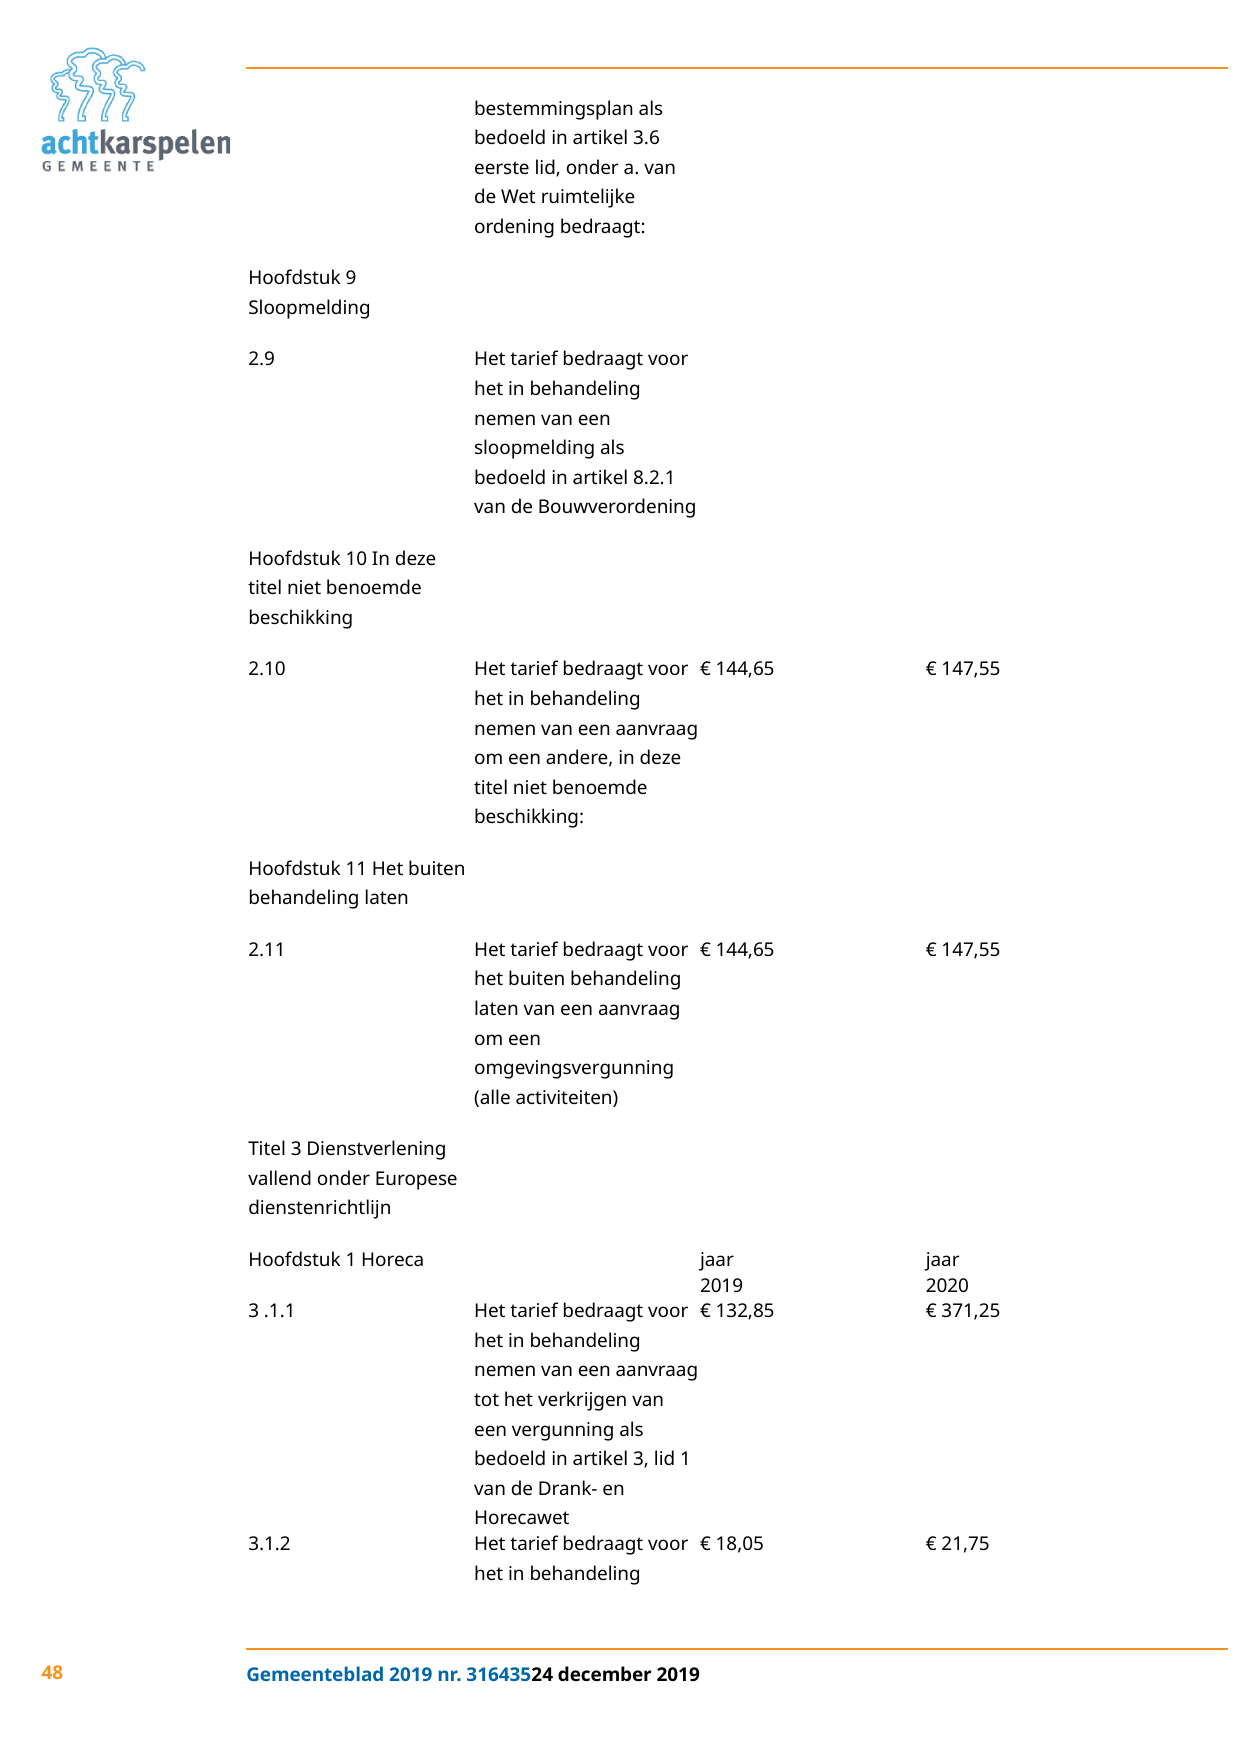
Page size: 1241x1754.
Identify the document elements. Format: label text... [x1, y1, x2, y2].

table_cell [700, 95, 926, 239]
table_cell [474, 1272, 700, 1297]
table_cell [474, 910, 700, 936]
table_cell [700, 1220, 926, 1246]
table_cell Hoofdstuk 10 In deze titel niet benoemde beschikking [248, 545, 474, 630]
table_cell jaar [926, 1246, 1152, 1272]
table_cell [474, 630, 700, 656]
table_cell [700, 855, 926, 910]
table_cell [926, 1220, 1152, 1246]
table_cell € 371,25 [926, 1298, 1152, 1530]
table_cell [700, 519, 926, 545]
table_cell Het tarief bedraagt voor het in behandeling nemen van een aanvraag tot het verkrijgen van een vergunning als bedoeld in artikel 3, lid 1 van de Drank- en Horecawet [474, 1298, 700, 1530]
table_cell Titel 3 Dienstverlening vallend onder Europese dienstenrichtlijn [248, 1135, 474, 1220]
table_cell [248, 910, 474, 936]
table_cell [248, 1272, 474, 1297]
table_cell [926, 630, 1152, 656]
table_cell € 147,55 [926, 936, 1152, 1110]
table_cell [700, 346, 926, 519]
table_cell [474, 239, 700, 264]
table_cell [474, 829, 700, 855]
table_cell [248, 239, 474, 264]
table_cell [248, 630, 474, 656]
table_cell [700, 239, 926, 264]
table_cell [248, 1220, 474, 1246]
table_cell Hoofdstuk 11 Het buiten behandeling laten [248, 855, 474, 910]
table_cell [926, 519, 1152, 545]
table_cell Het tarief bedraagt voor het buiten behandeling laten van een aanvraag om een omgevingsvergunning (alle activiteiten) [474, 936, 700, 1110]
table_cell [700, 320, 926, 346]
table_cell [474, 1246, 700, 1272]
table_cell [474, 1135, 700, 1220]
table_cell 3.1.2 [248, 1530, 474, 1586]
table_cell Het tarief bedraagt voor het in behandeling nemen van een aanvraag om een andere, in deze titel niet benoemde beschikking: [474, 656, 700, 829]
table_cell € 21,75 [926, 1530, 1152, 1586]
table_cell [926, 346, 1152, 519]
table_cell [248, 320, 474, 346]
table_cell [926, 855, 1152, 910]
table_cell [926, 320, 1152, 346]
table_cell [248, 829, 474, 855]
table_cell jaar [700, 1246, 926, 1272]
table_cell [926, 1110, 1152, 1135]
table_cell [926, 265, 1152, 320]
table_cell [248, 95, 474, 239]
table_cell Het tarief bedraagt voor het in behandeling [474, 1530, 700, 1586]
table_cell 2.10 [248, 656, 474, 829]
table_cell [700, 829, 926, 855]
table_cell [926, 1135, 1152, 1220]
picture [41, 47, 231, 172]
table_cell Hoofdstuk 9 Sloopmelding [248, 265, 474, 320]
table_cell [474, 519, 700, 545]
table_cell € 132,85 [700, 1298, 926, 1530]
table_cell [926, 829, 1152, 855]
table_cell 2.11 [248, 936, 474, 1110]
table_cell [474, 320, 700, 346]
table_cell [474, 265, 700, 320]
table_cell [926, 95, 1152, 239]
table_cell Het tarief bedraagt voor het in behandeling nemen van een sloopmelding als bedoeld in artikel 8.2.1 van de Bouwverordening [474, 346, 700, 519]
table_cell bestemmingsplan als bedoeld in artikel 3.6 eerste lid, onder a. van de Wet ruimtelijke ordening bedraagt: [474, 95, 700, 239]
table_cell 2.9 [248, 346, 474, 519]
table_cell [926, 910, 1152, 936]
table_cell [926, 239, 1152, 264]
table_cell € 18,05 [700, 1530, 926, 1586]
table_cell 3 .1.1 [248, 1298, 474, 1530]
table_cell € 144,65 [700, 656, 926, 829]
table_cell [700, 1135, 926, 1220]
table_cell [474, 545, 700, 630]
table_cell 2019 [700, 1272, 926, 1297]
table_cell [474, 1110, 700, 1135]
table_cell [700, 265, 926, 320]
table_cell [700, 910, 926, 936]
table_cell [926, 545, 1152, 630]
table_cell [700, 545, 926, 630]
table_cell 2020 [926, 1272, 1152, 1297]
table_cell [248, 1110, 474, 1135]
table_cell [700, 1110, 926, 1135]
table_cell € 147,55 [926, 656, 1152, 829]
table_cell € 144,65 [700, 936, 926, 1110]
table_cell [474, 855, 700, 910]
table_cell [474, 1220, 700, 1246]
table_cell [248, 519, 474, 545]
table_cell Hoofdstuk 1 Horeca [248, 1246, 474, 1272]
table_cell [700, 630, 926, 656]
